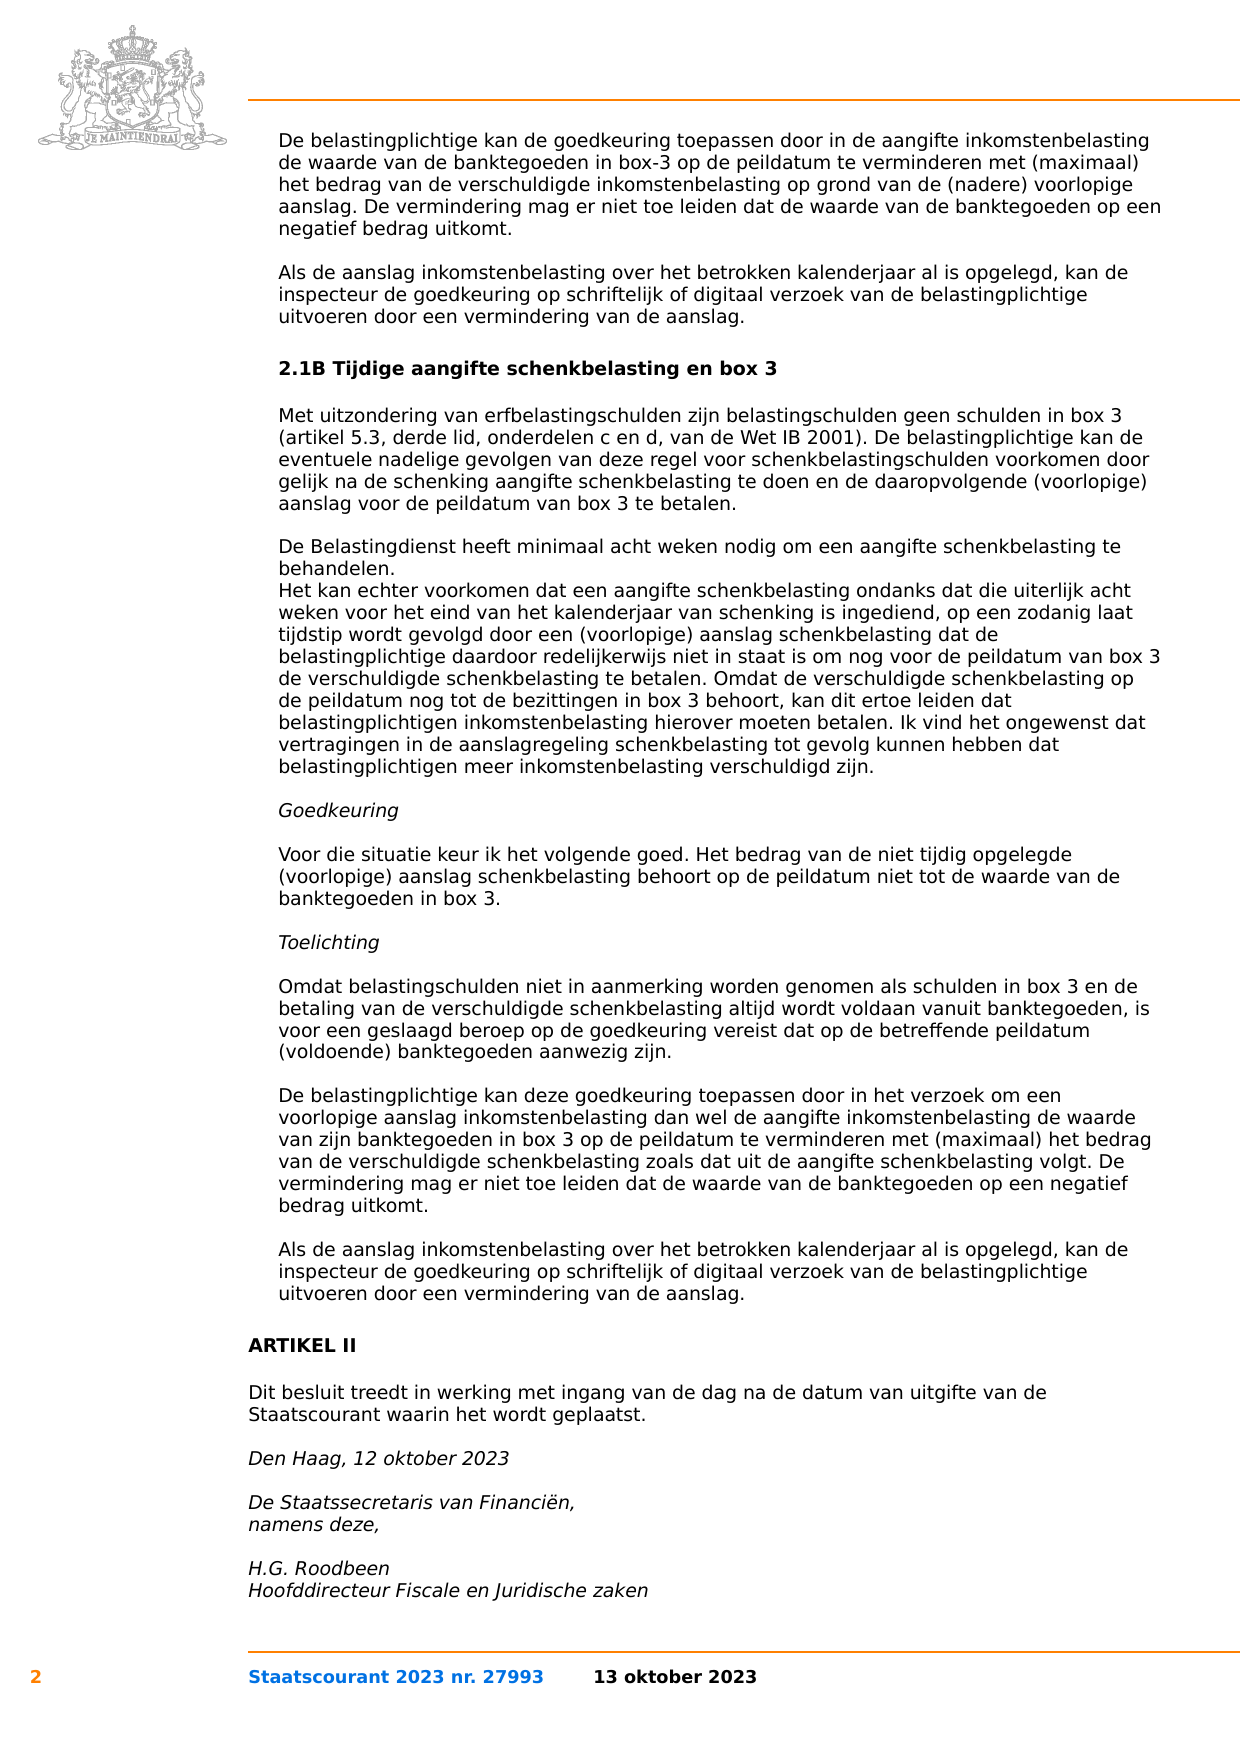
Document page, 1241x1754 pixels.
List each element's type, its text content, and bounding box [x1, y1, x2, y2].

subtitle Goedkeuring [278, 800, 1163, 822]
text Als de aanslag inkomstenbelasting over het betrokken kalenderjaar al is opgelegd, kan de inspecteur de goedkeuring op schriftelijk of digitaal verzoek van de belastingplichtige uitvoeren door een vermindering van de aanslag. [278, 262, 1163, 328]
text De belastingplichtige kan deze goedkeuring toepassen door in het verzoek om een voorlopige aanslag inkomstenbelasting dan wel de aangifte inkomstenbelasting de waarde van zijn banktegoeden in box 3 op de peildatum te verminderen met (maximaal) het bedrag van de verschuldigde schenkbelasting zoals dat uit de aangifte schenkbelasting volgt. De vermindering mag er niet toe leiden dat de waarde van de banktegoeden op een negatief bedrag uitkomt. [278, 1085, 1163, 1217]
text De belastingplichtige kan de goedkeuring toepassen door in de aangifte inkomstenbelasting de waarde van de banktegoeden in box-3 op de peildatum te verminderen met (maximaal) het bedrag van de verschuldigde inkomstenbelasting op grond van de (nadere) voorlopige aanslag. De vermindering mag er niet toe leiden dat de waarde van de banktegoeden op een negatief bedrag uitkomt. [278, 130, 1163, 240]
text Als de aanslag inkomstenbelasting over het betrokken kalenderjaar al is opgelegd, kan de inspecteur de goedkeuring op schriftelijk of digitaal verzoek van de belastingplichtige uitvoeren door een vermindering van de aanslag. [278, 1239, 1163, 1305]
text Den Haag, 12 oktober 2023 [248, 1448, 1163, 1470]
text De Staatssecretaris van Financiën, namens deze, H.G. Roodbeen Hoofddirecteur Fiscale en Juridische zaken [248, 1492, 1163, 1602]
text De Belastingdienst heeft minimaal acht weken nodig om een aangifte schenkbelasting te behandelen. [278, 536, 1163, 580]
text Het kan echter voorkomen dat een aangifte schenkbelasting ondanks dat die uiterlijk acht weken voor het eind van het kalenderjaar van schenking is ingediend, op een zodanig laat tijdstip wordt gevolgd door een (voorlopige) aanslag schenkbelasting dat de belastingplichtige daardoor redelijkerwijs niet in staat is om nog voor de peildatum van box 3 de verschuldigde schenkbelasting te betalen. Omdat de verschuldigde schenkbelasting op de peildatum nog tot de bezittingen in box 3 behoort, kan dit ertoe leiden dat belastingplichtigen inkomstenbelasting hierover moeten betalen. Ik vind het ongewenst dat vertragingen in de aanslagregeling schenkbelasting tot gevolg kunnen hebben dat belastingplichtigen meer inkomstenbelasting verschuldigd zijn. [278, 580, 1163, 778]
subtitle 2.1B Tijdige aangifte schenkbelasting en box 3 [278, 358, 1163, 379]
subtitle Toelichting [278, 932, 1163, 954]
text Dit besluit treedt in werking met ingang van de dag na de datum van uitgifte van de Staatscourant waarin het wordt geplaatst. [248, 1382, 1163, 1426]
picture [38, 25, 227, 150]
text Met uitzondering van erfbelastingschulden zijn belastingschulden geen schulden in box 3 (artikel 5.3, derde lid, onderdelen c en d, van de Wet IB 2001). De belastingplichtige kan de eventuele nadelige gevolgen van deze regel voor schenkbelastingschulden voorkomen door gelijk na de schenking aangifte schenkbelasting te doen en de daaropvolgende (voorlopige) aanslag voor de peildatum van box 3 te betalen. [278, 404, 1163, 514]
text Omdat belastingschulden niet in aanmerking worden genomen als schulden in box 3 en de betaling van de verschuldigde schenkbelasting altijd wordt voldaan vanuit banktegoeden, is voor een geslaagd beroep op de goedkeuring vereist dat op de betreffende peildatum (voldoende) banktegoeden aanwezig zijn. [278, 976, 1163, 1063]
subtitle ARTIKEL II [248, 1335, 1163, 1357]
text Voor die situatie keur ik het volgende goed. Het bedrag van de niet tijdig opgelegde (voorlopige) aanslag schenkbelasting behoort op de peildatum niet tot de waarde van de banktegoeden in box 3. [278, 844, 1163, 910]
